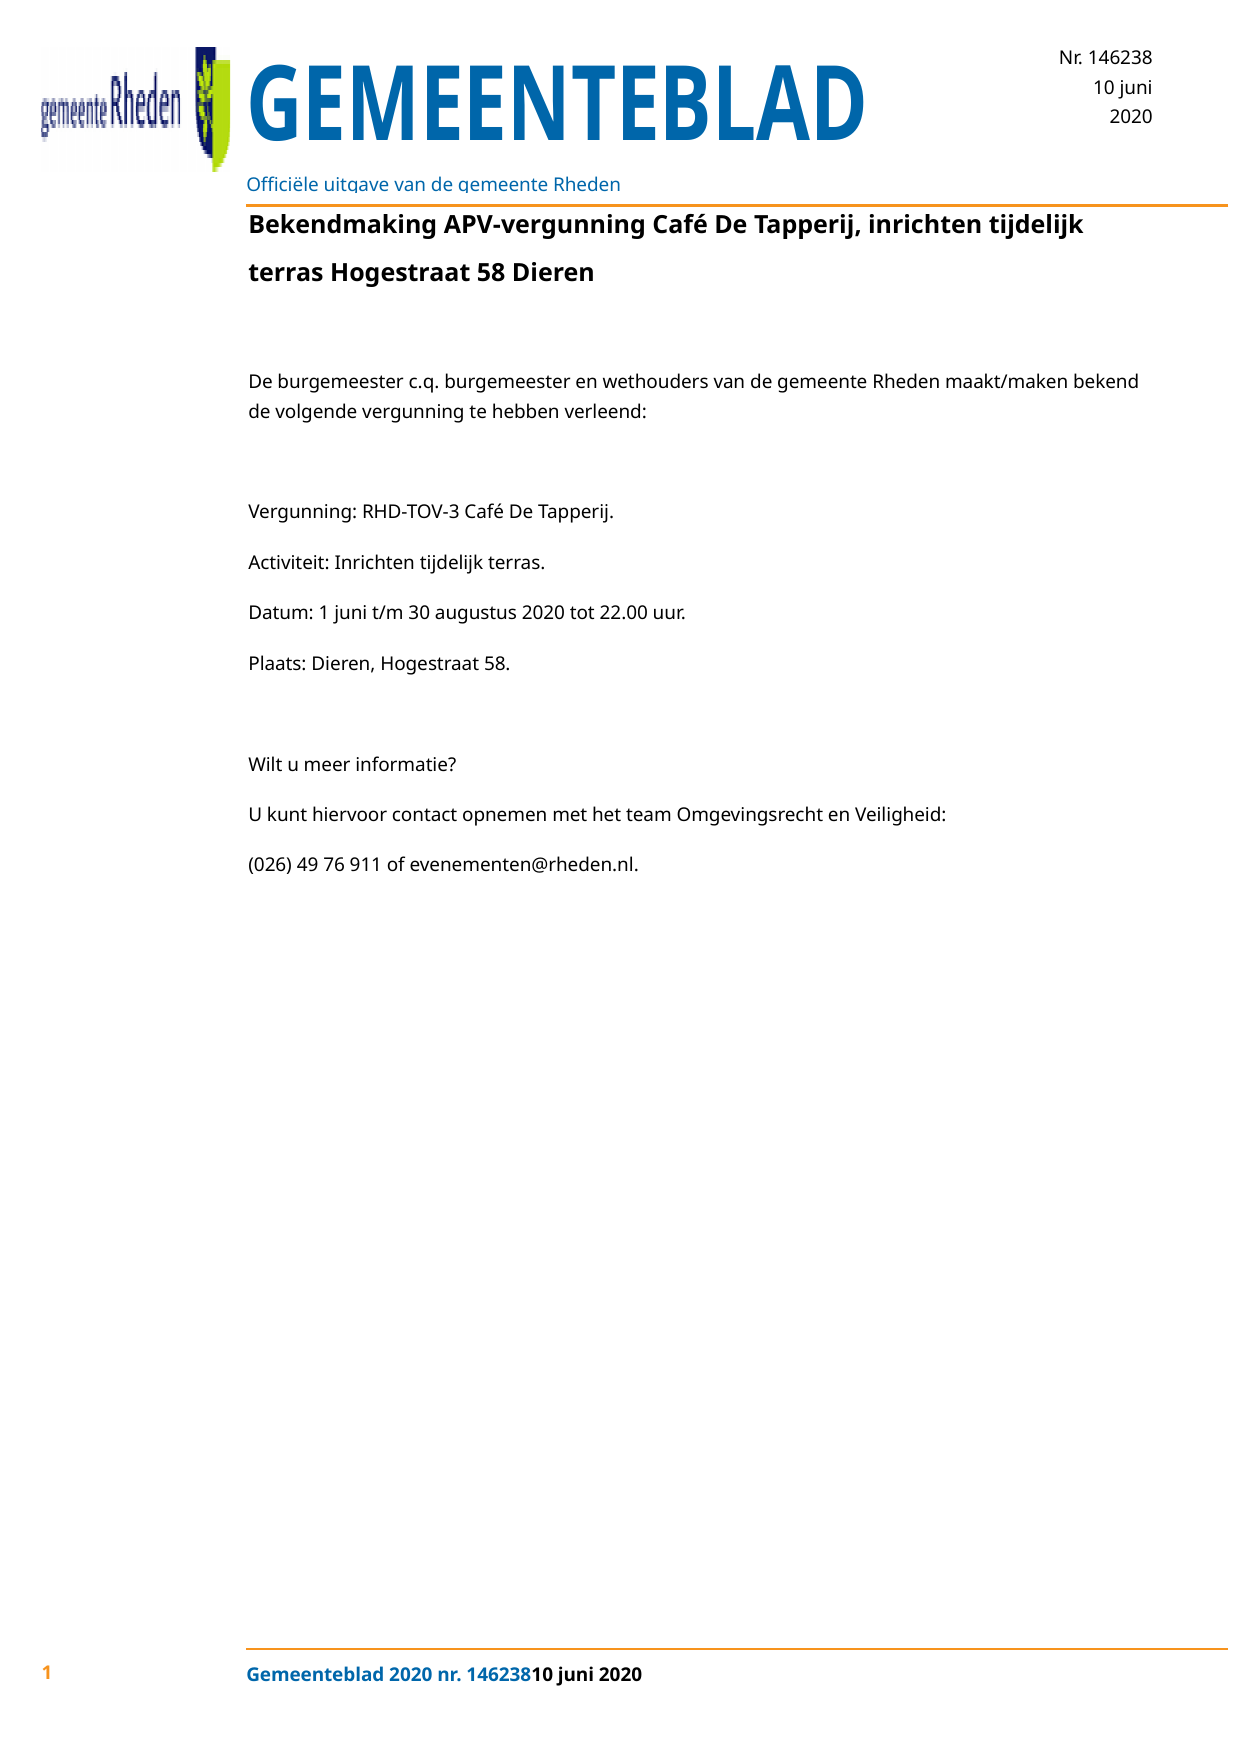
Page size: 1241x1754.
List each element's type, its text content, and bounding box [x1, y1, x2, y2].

text Activiteit: Inrichten tijdelijk terras. [248, 549, 1152, 575]
text Datum: 1 juni t/m 30 augustus 2020 tot 22.00 uur. [248, 599, 1152, 625]
text Bekendmaking APV-vergunning Café De Tapperij, inrichten tijdelijk terras Hogestraat 58 Dieren [248, 207, 1152, 288]
text Wilt u meer informatie? [248, 751, 1152, 777]
text (026) 49 76 911 of evenementen@rheden.nl. [248, 852, 1152, 877]
text De burgemeester c.q. burgemeester en wethouders van de gemeente Rheden maakt/maken bekend de volgende vergunning te hebben verleend: [248, 368, 1152, 424]
picture [41, 47, 231, 172]
text U kunt hiervoor contact opnemen met het team Omgevingsrecht en Veiligheid: [248, 801, 1152, 827]
text Vergunning: RHD-TOV-3 Café De Tapperij. [248, 499, 1152, 524]
text Plaats: Dieren, Hogestraat 58. [248, 650, 1152, 676]
